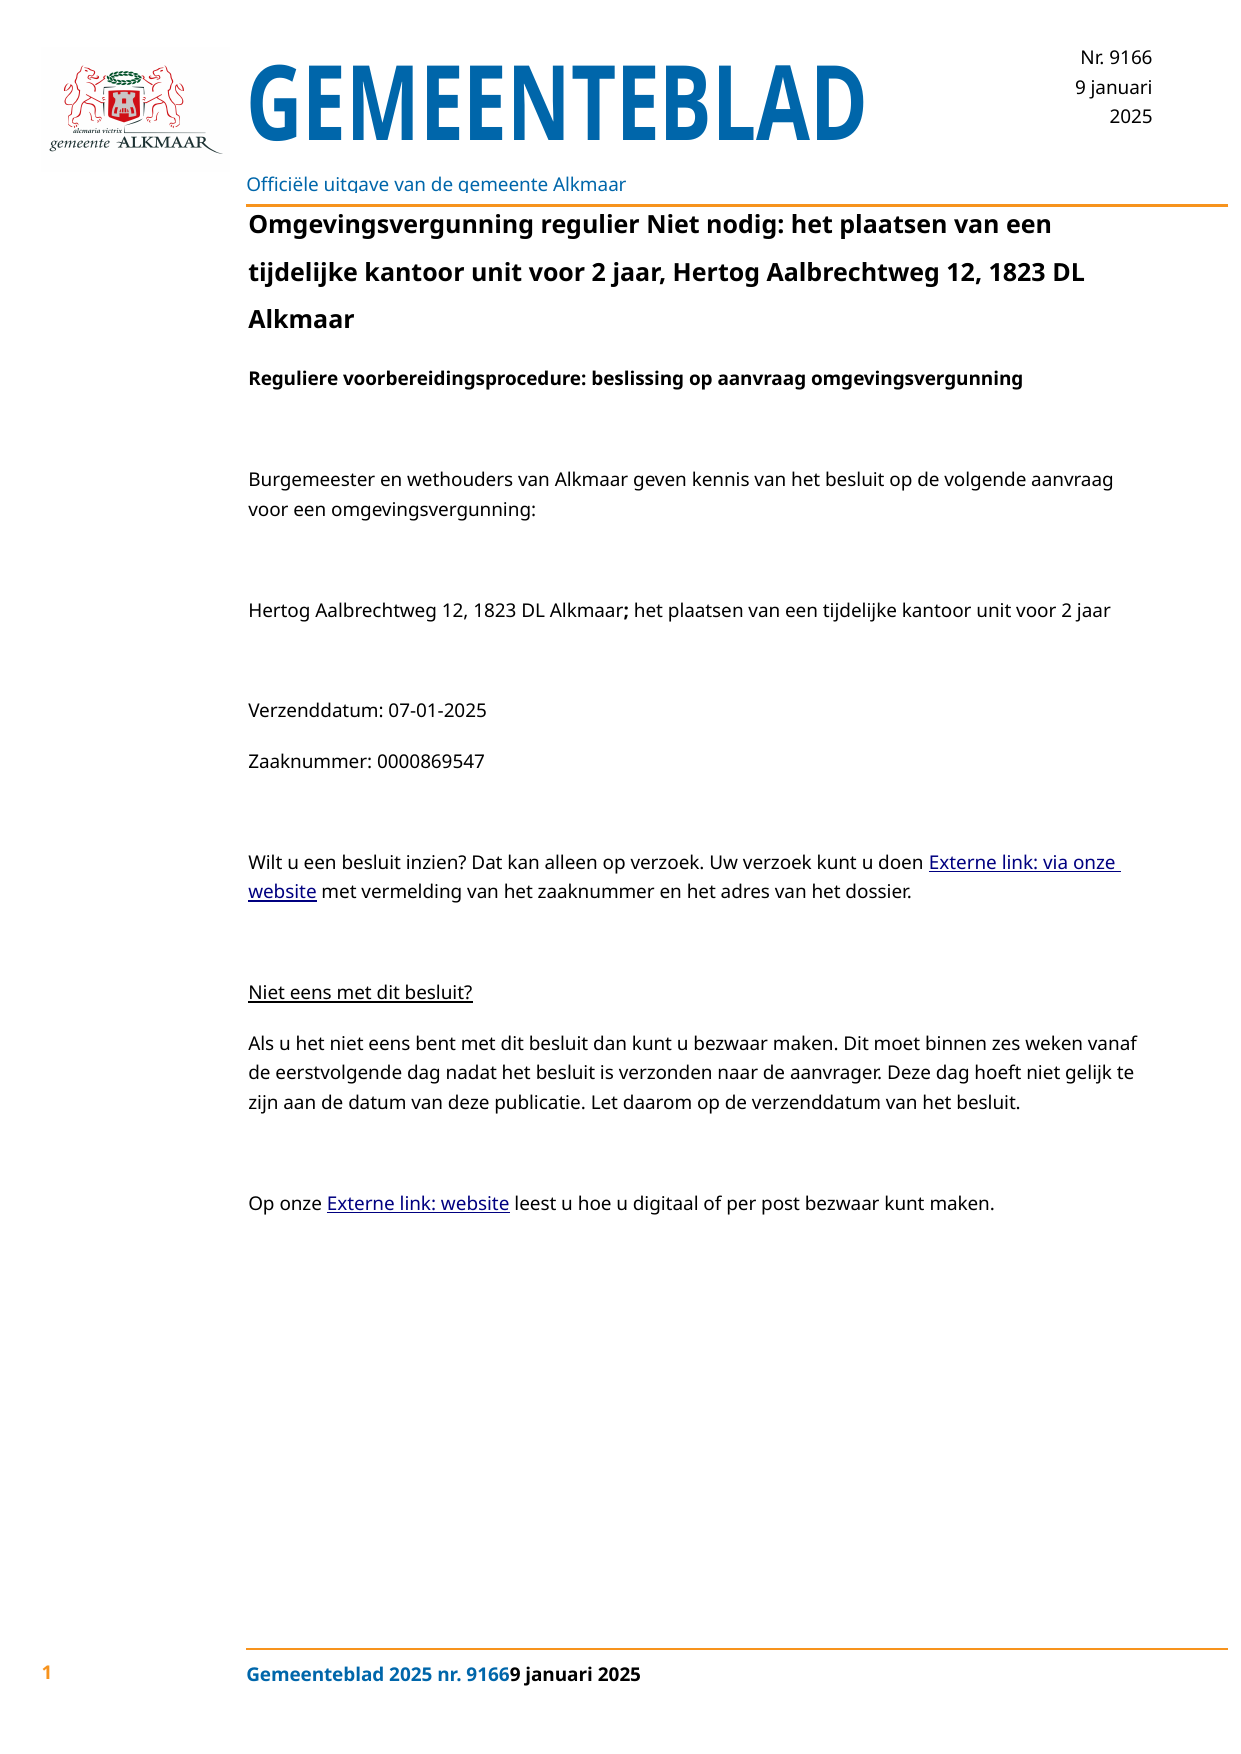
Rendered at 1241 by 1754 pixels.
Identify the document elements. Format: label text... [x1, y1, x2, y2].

picture [41, 47, 231, 172]
text Reguliere voorbereidingsprocedure: beslissing op aanvraag omgevingsvergunning [248, 366, 1152, 391]
text Zaaknummer: 0000869547 [248, 748, 1152, 774]
text Wilt u een besluit inzien? Dat kan alleen op verzoek. Uw verzoek kunt u doen Externe link: via onze website met vermelding van het zaaknummer en het adres van het dossier. [248, 849, 1152, 904]
text Verzenddatum: 07-01-2025 [248, 698, 1152, 723]
text Burgemeester en wethouders van Alkmaar geven kennis van het besluit op de volgende aanvraag voor een omgevingsvergunning: [248, 466, 1152, 522]
text Als u het niet eens bent met dit besluit dan kunt u bezwaar maken. Dit moet binnen zes weken vanaf de eerstvolgende dag nadat het besluit is verzonden naar de aanvrager. Deze dag hoeft niet gelijk te zijn aan de datum van deze publicatie. Let daarom op de verzenddatum van het besluit. [248, 1030, 1152, 1114]
text Niet eens met dit besluit? [248, 979, 1152, 1005]
text Hertog Aalbrechtweg 12, 1823 DL Alkmaar; het plaatsen van een tijdelijke kantoor unit voor 2 jaar [248, 597, 1152, 622]
text Omgevingsvergunning regulier Niet nodig: het plaatsen van een tijdelijke kantoor unit voor 2 jaar, Hertog Aalbrechtweg 12, 1823 DL Alkmaar [248, 207, 1152, 336]
text Op onze Externe link: website leest u hoe u digitaal of per post bezwaar kunt maken. [248, 1190, 1152, 1215]
